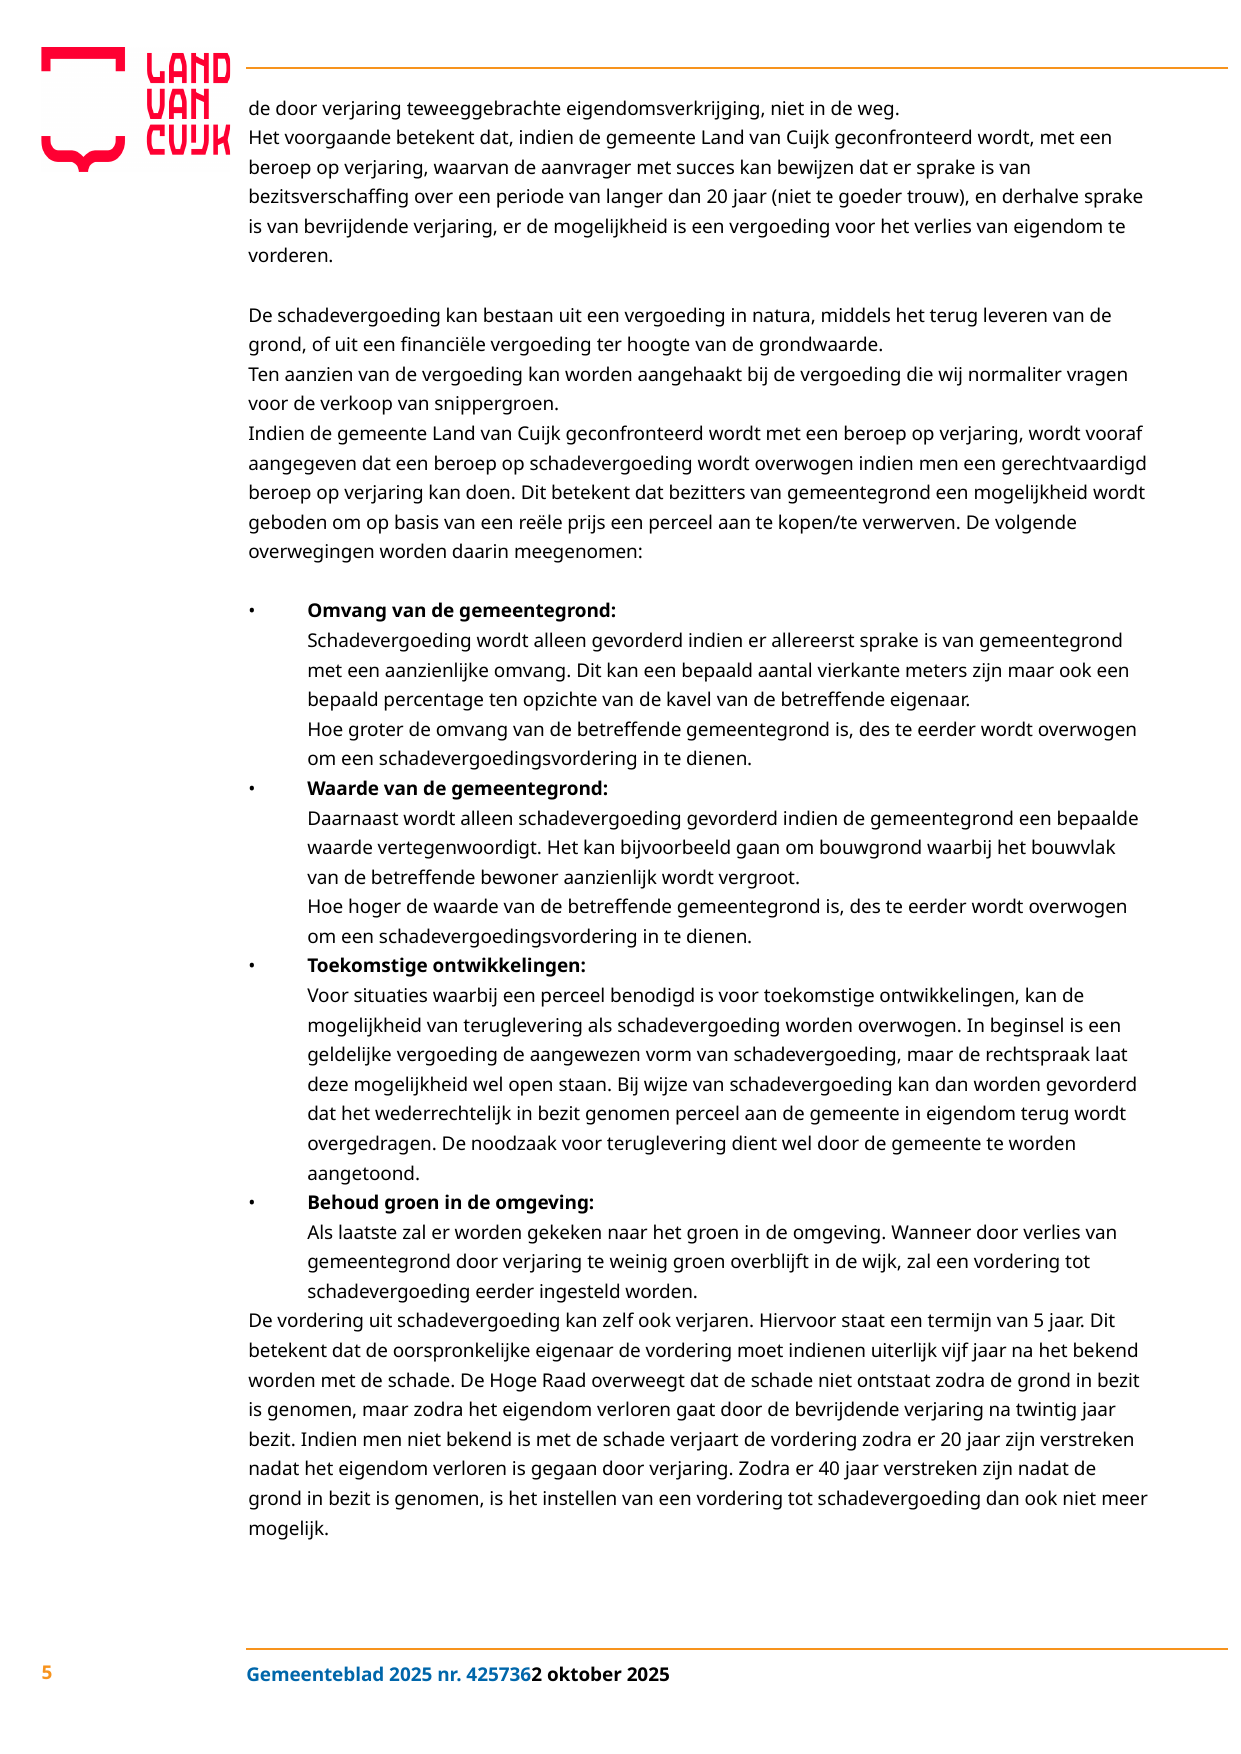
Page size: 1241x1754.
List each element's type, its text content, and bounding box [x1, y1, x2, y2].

picture [41, 47, 231, 172]
list Hoe hoger de waarde van de betreffende gemeentegrond is, des te eerder wordt overwogen om een schadevergoedingsvordering in te dienen. [248, 893, 1152, 949]
list Waarde van de gemeentegrond: [248, 775, 1152, 801]
list Voor situaties waarbij een perceel benodigd is voor toekomstige ontwikkelingen, kan de mogelijkheid van teruglevering als schadevergoeding worden overwogen. In beginsel is een geldelijke vergoeding de aangewezen vorm van schadevergoeding, maar de rechtspraak laat deze mogelijkheid wel open staan. Bij wijze van schadevergoeding kan dan worden gevorderd dat het wederrechtelijk in bezit genomen perceel aan de gemeente in eigendom terug wordt overgedragen. De noodzaak voor teruglevering dient wel door de gemeente te worden aangetoond. [248, 982, 1152, 1186]
text Ten aanzien van de vergoeding kan worden aangehaakt bij de vergoeding die wij normaliter vragen voor de verkoop van snippergroen. [248, 361, 1152, 416]
list Hoe groter de omvang van de betreffende gemeentegrond is, des te eerder wordt overwogen om een schadevergoedingsvordering in te dienen. [248, 716, 1152, 771]
list Toekomstige ontwikkelingen: [248, 953, 1152, 978]
list Omvang van de gemeentegrond: [248, 598, 1152, 623]
list Daarnaast wordt alleen schadevergoeding gevorderd indien de gemeentegrond een bepaalde waarde vertegenwoordigt. Het kan bijvoorbeeld gaan om bouwgrond waarbij het bouwvlak van de betreffende bewoner aanzienlijk wordt vergroot. [248, 805, 1152, 890]
text Indien de gemeente Land van Cuijk geconfronteerd wordt met een beroep op verjaring, wordt vooraf aangegeven dat een beroep op schadevergoeding wordt overwogen indien men een gerechtvaardigd beroep op verjaring kan doen. Dit betekent dat bezitters van gemeentegrond een mogelijkheid wordt geboden om op basis van een reële prijs een perceel aan te kopen/te verwerven. De volgende overwegingen worden daarin meegenomen: [248, 420, 1152, 564]
text Het voorgaande betekent dat, indien de gemeente Land van Cuijk geconfronteerd wordt, met een beroep op verjaring, waarvan de aanvrager met succes kan bewijzen dat er sprake is van bezitsverschaffing over een periode van langer dan 20 jaar (niet te goeder trouw), en derhalve sprake is van bevrijdende verjaring, er de mogelijkheid is een vergoeding voor het verlies van eigendom te vorderen. [248, 124, 1152, 268]
list Schadevergoeding wordt alleen gevorderd indien er allereerst sprake is van gemeentegrond met een aanzienlijke omvang. Dit kan een bepaald aantal vierkante meters zijn maar ook een bepaald percentage ten opzichte van de kavel van de betreffende eigenaar. [248, 627, 1152, 712]
text De schadevergoeding kan bestaan uit een vergoeding in natura, middels het terug leveren van de grond, of uit een financiële vergoeding ter hoogte van de grondwaarde. [248, 302, 1152, 357]
text De vordering uit schadevergoeding kan zelf ook verjaren. Hiervoor staat een termijn van 5 jaar. Dit betekent dat de oorspronkelijke eigenaar de vordering moet indienen uiterlijk vijf jaar na het bekend worden met de schade. De Hoge Raad overweegt dat de schade niet ontstaat zodra de grond in bezit is genomen, maar zodra het eigendom verloren gaat door de bevrijdende verjaring na twintig jaar bezit. Indien men niet bekend is met de schade verjaart de vordering zodra er 20 jaar zijn verstreken nadat het eigendom verloren is gegaan door verjaring. Zodra er 40 jaar verstreken zijn nadat de grond in bezit is genomen, is het instellen van een vordering tot schadevergoeding dan ook niet meer mogelijk. [248, 1308, 1152, 1541]
list Behoud groen in de omgeving: [248, 1189, 1152, 1215]
list Als laatste zal er worden gekeken naar het groen in de omgeving. Wanneer door verlies van gemeentegrond door verjaring te weinig groen overblijft in de wijk, zal een vordering tot schadevergoeding eerder ingesteld worden. [248, 1219, 1152, 1304]
text de door verjaring teweeggebrachte eigendomsverkrijging, niet in de weg. [248, 95, 1152, 121]
